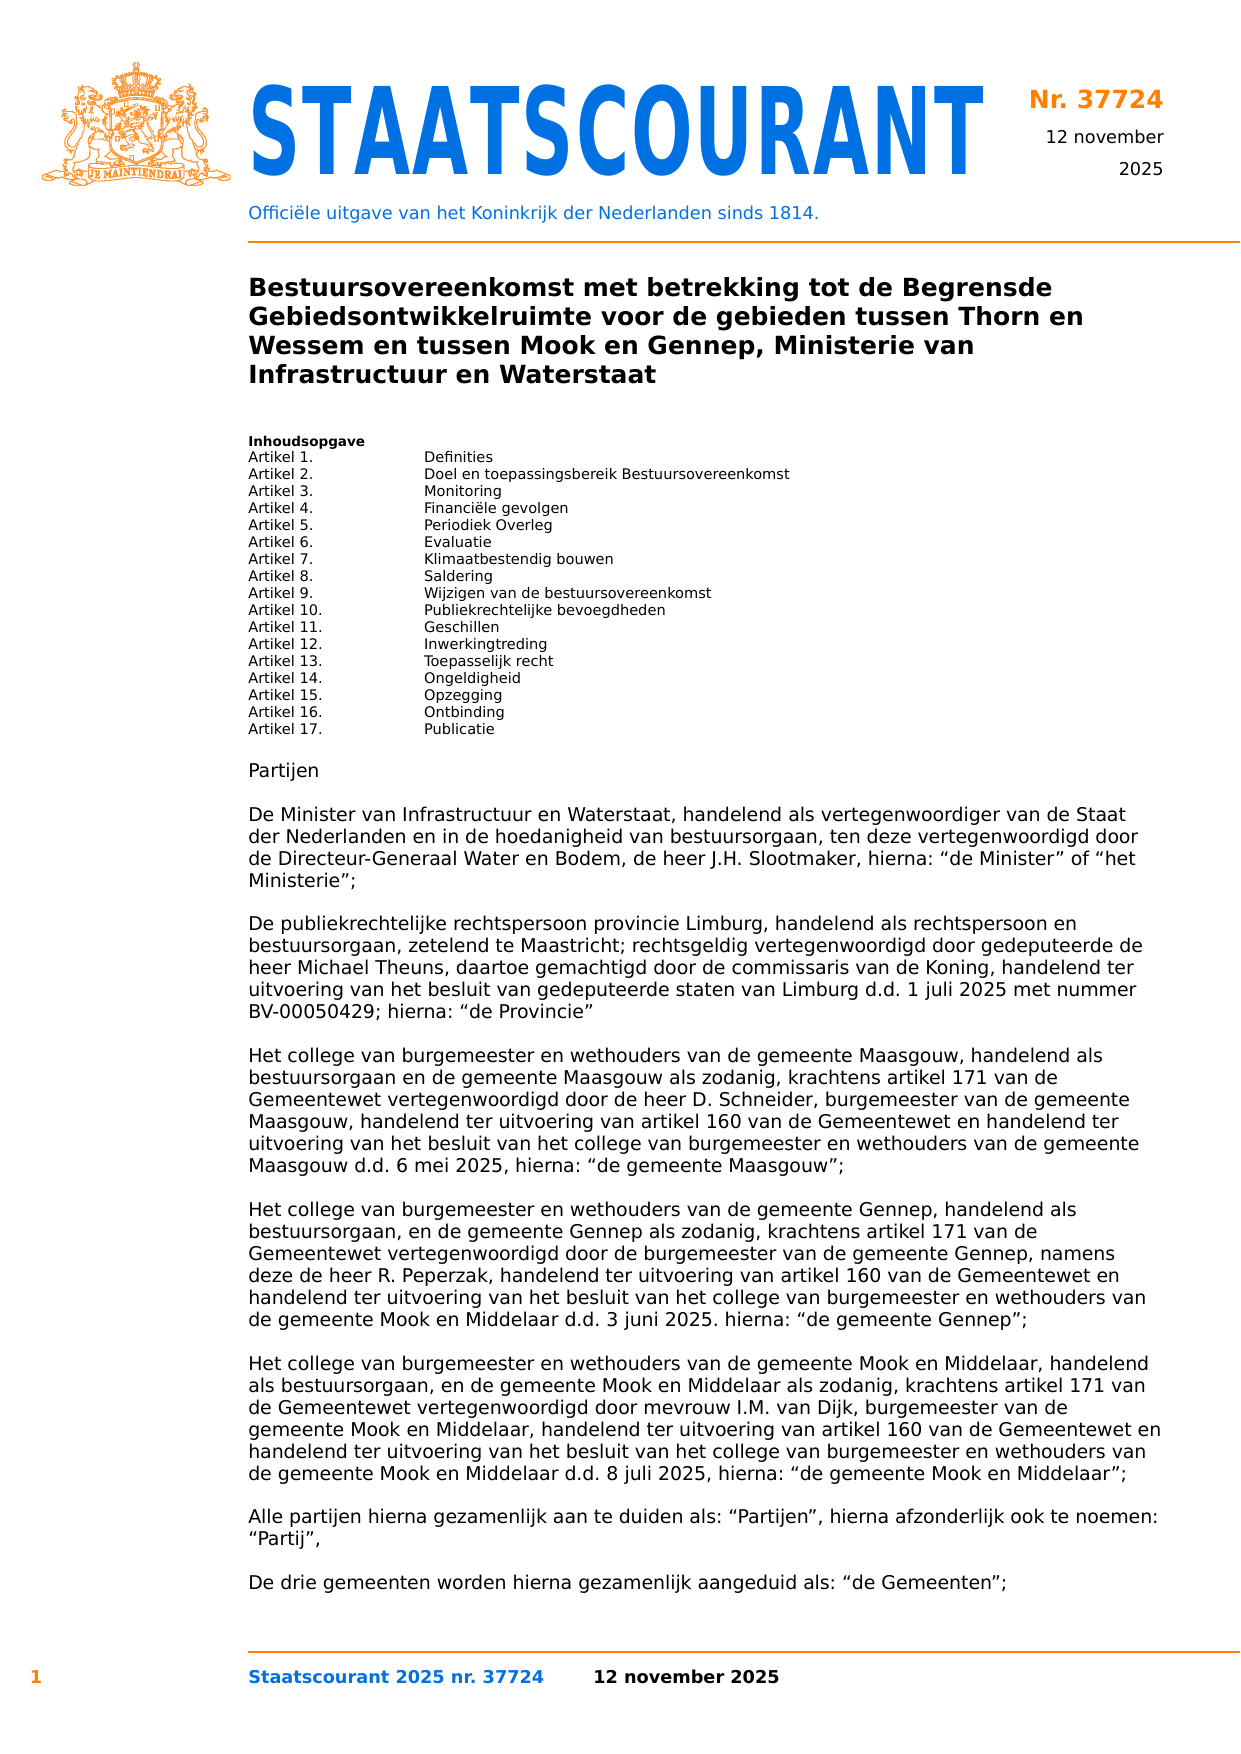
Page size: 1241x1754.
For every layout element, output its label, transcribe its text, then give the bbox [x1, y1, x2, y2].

table_cell Officiële uitgave van het Koninkrijk der Nederlanden sinds 1814. [248, 203, 1240, 241]
table_cell Artikel 15. [248, 687, 418, 704]
table_cell Artikel 9. [248, 585, 418, 602]
table_cell Wijzigen van de bestuursovereenkomst [418, 585, 1163, 602]
table_header [25, 62, 248, 241]
table_cell Artikel 12. [248, 636, 418, 653]
table_header Inhoudsopgave [248, 434, 1163, 449]
table_cell Definities [418, 449, 1163, 466]
text Het college van burgemeester en wethouders van de gemeente Maasgouw, handelend als bestuursorgaan en de gemeente Maasgouw als zodanig, krachtens artikel 171 van de Gemeentewet vertegenwoordigd door de heer D. Schneider, burgemeester van de gemeente Maasgouw, handelend ter uitvoering van artikel 160 van de Gemeentewet en handelend ter uitvoering van het besluit van het college van burgemeester en wethouders van de gemeente Maasgouw d.d. 6 mei 2025, hierna: “de gemeente Maasgouw”; [248, 1045, 1163, 1177]
table_cell Artikel 14. [248, 670, 418, 687]
table_cell Artikel 8. [248, 568, 418, 585]
table_cell Artikel 1. [248, 449, 418, 466]
table_cell Publicatie [418, 721, 1163, 738]
table_header STAATSCOURANT [248, 62, 998, 203]
table_cell Klimaatbestendig bouwen [418, 551, 1163, 568]
table_cell Artikel 5. [248, 517, 418, 534]
table_cell Doel en toepassingsbereik Bestuursovereenkomst [418, 466, 1163, 483]
table_cell Artikel 6. [248, 534, 418, 551]
table_cell Artikel 11. [248, 619, 418, 636]
table_cell Evaluatie [418, 534, 1163, 551]
table_cell Ontbinding [418, 704, 1163, 721]
text Het college van burgemeester en wethouders van de gemeente Mook en Middelaar, handelend als bestuursorgaan, en de gemeente Mook en Middelaar als zodanig, krachtens artikel 171 van de Gemeentewet vertegenwoordigd door mevrouw I.M. van Dijk, burgemeester van de gemeente Mook en Middelaar, handelend ter uitvoering van artikel 160 van de Gemeentewet en handelend ter uitvoering van het besluit van het college van burgemeester en wethouders van de gemeente Mook en Middelaar d.d. 8 juli 2025, hierna: “de gemeente Mook en Middelaar”; [248, 1353, 1163, 1484]
table_cell Ongeldigheid [418, 670, 1163, 687]
table_cell Artikel 17. [248, 721, 418, 738]
picture [41, 62, 231, 186]
table_header Nr. 37724 [998, 62, 1240, 121]
subtitle Bestuursovereenkomst met betrekking tot de Begrensde Gebiedsontwikkelruimte voor de gebieden tussen Thorn en Wessem en tussen Mook en Gennep, Ministerie van Infrastructuur en Waterstaat [248, 273, 1163, 390]
table_cell Toepasselijk recht [418, 653, 1163, 670]
table_cell Opzegging [418, 687, 1163, 704]
table_cell Artikel 16. [248, 704, 418, 721]
text De drie gemeenten worden hierna gezamenlijk aangeduid als: “de Gemeenten”; [248, 1572, 1163, 1594]
text Alle partijen hierna gezamenlijk aan te duiden als: “Partijen”, hierna afzonderlijk ook te noemen: “Partij”, [248, 1506, 1163, 1550]
table_cell Geschillen [418, 619, 1163, 636]
table_cell Publiekrechtelijke bevoegdheden [418, 602, 1163, 619]
table_cell Artikel 2. [248, 466, 418, 483]
table_cell Artikel 3. [248, 483, 418, 500]
table_cell Artikel 13. [248, 653, 418, 670]
table_cell Saldering [418, 568, 1163, 585]
table_cell Monitoring [418, 483, 1163, 500]
table_cell Artikel 4. [248, 500, 418, 517]
text De publiekrechtelijke rechtspersoon provincie Limburg, handelend als rechtspersoon en bestuursorgaan, zetelend te Maastricht; rechtsgeldig vertegenwoordigd door gedeputeerde de heer Michael Theuns, daartoe gemachtigd door de commissaris van de Koning, handelend ter uitvoering van het besluit van gedeputeerde staten van Limburg d.d. 1 juli 2025 met nummer BV-00050429; hierna: “de Provincie” [248, 913, 1163, 1023]
table_cell 2025 [998, 153, 1240, 203]
table_cell Periodiek Overleg [418, 517, 1163, 534]
table_cell Inwerkingtreding [418, 636, 1163, 653]
text De Minister van Infrastructuur en Waterstaat, handelend als vertegenwoordiger van de Staat der Nederlanden en in de hoedanigheid van bestuursorgaan, ten deze vertegenwoordigd door de Directeur-Generaal Water en Bodem, de heer J.H. Slootmaker, hierna: “de Minister” of “het Ministerie”; [248, 803, 1163, 891]
text Partijen [248, 760, 1163, 782]
text Het college van burgemeester en wethouders van de gemeente Gennep, handelend als bestuursorgaan, en de gemeente Gennep als zodanig, krachtens artikel 171 van de Gemeentewet vertegenwoordigd door de burgemeester van de gemeente Gennep, namens deze de heer R. Peperzak, handelend ter uitvoering van artikel 160 van de Gemeentewet en handelend ter uitvoering van het besluit van het college van burgemeester en wethouders van de gemeente Mook en Middelaar d.d. 3 juni 2025. hierna: “de gemeente Gennep”; [248, 1199, 1163, 1331]
table_cell 12 november [998, 121, 1240, 153]
table_cell Financiële gevolgen [418, 500, 1163, 517]
table_cell Artikel 7. [248, 551, 418, 568]
table_cell Artikel 10. [248, 602, 418, 619]
